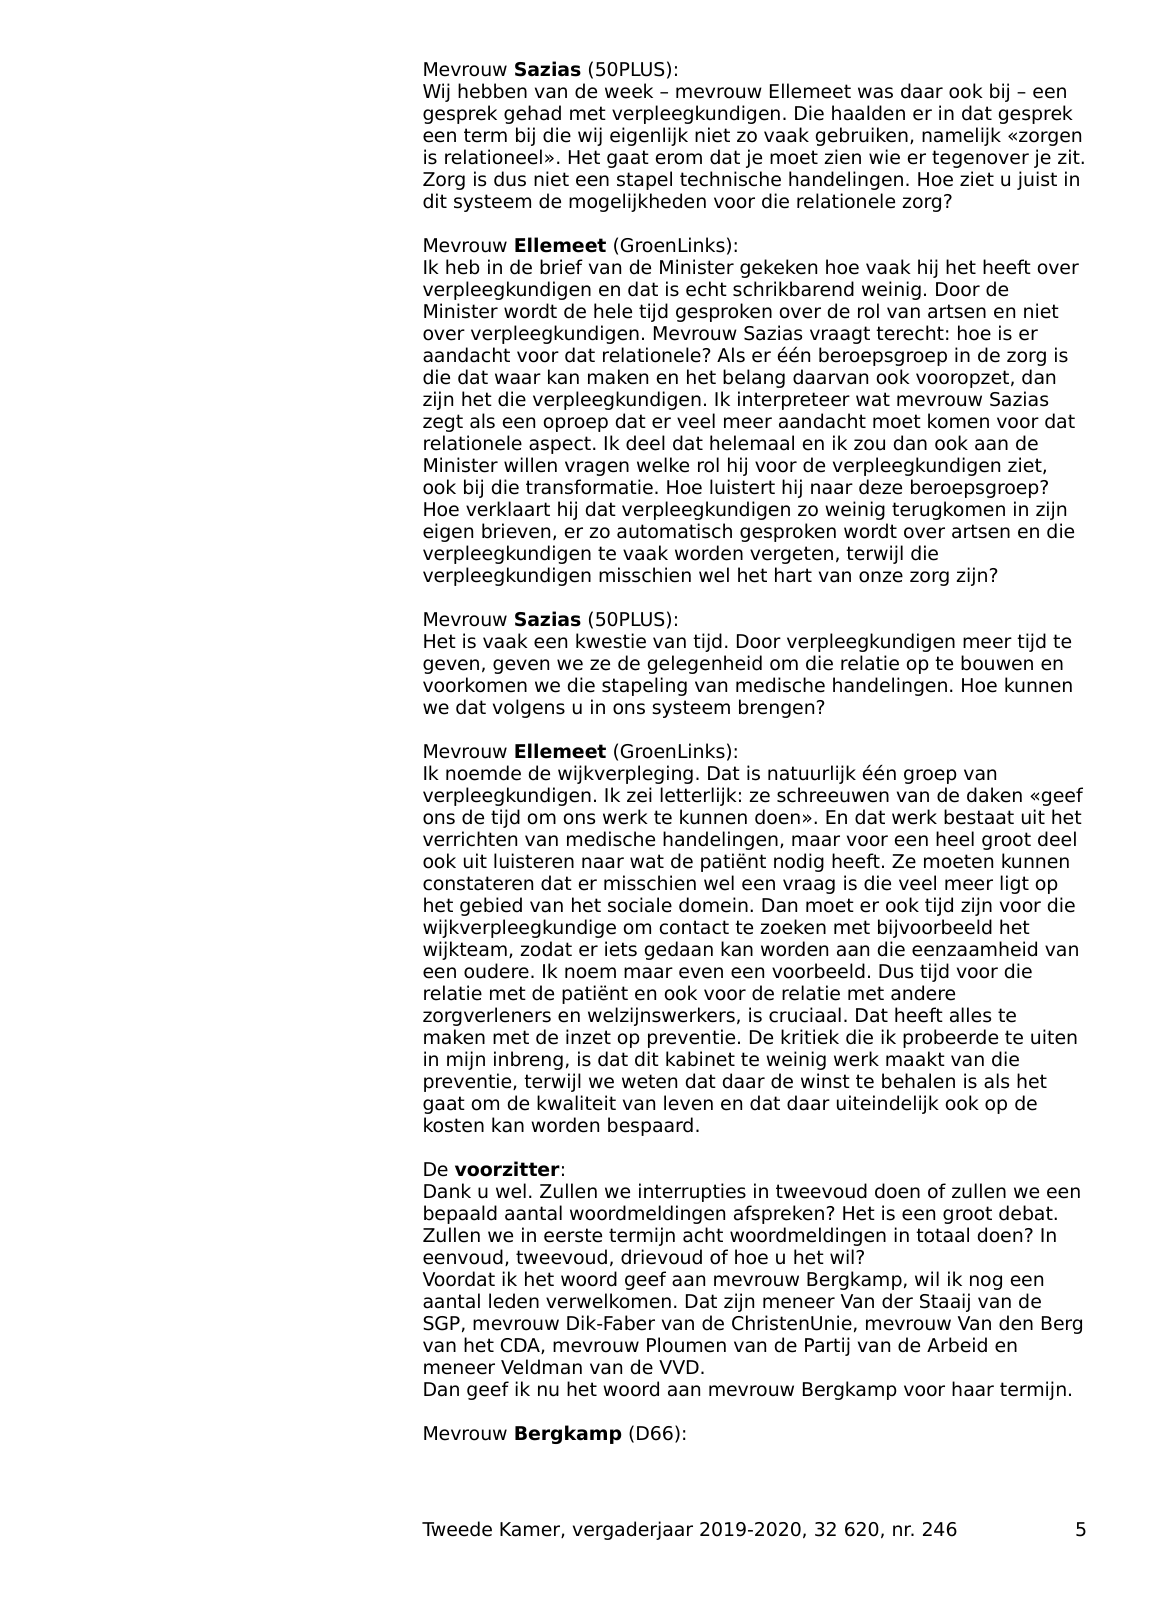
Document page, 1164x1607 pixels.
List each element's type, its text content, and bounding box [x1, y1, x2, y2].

text Dan geef ik nu het woord aan mevrouw Bergkamp voor haar termijn. [422, 1379, 1087, 1401]
text Mevrouw Sazias (50PLUS): [422, 609, 1087, 631]
text Mevrouw Ellemeet (GroenLinks): [422, 235, 1087, 257]
text Voordat ik het woord geef aan mevrouw Bergkamp, wil ik nog een aantal leden verwelkomen. Dat zijn meneer Van der Staaij van de SGP, mevrouw Dik-Faber van de ChristenUnie, mevrouw Van den Berg van het CDA, mevrouw Ploumen van de Partij van de Arbeid en meneer Veldman van de VVD. [422, 1269, 1087, 1379]
text Mevrouw Bergkamp (D66): [422, 1423, 1087, 1445]
text Het is vaak een kwestie van tijd. Door verpleegkundigen meer tijd te geven, geven we ze de gelegenheid om die relatie op te bouwen en voorkomen we die stapeling van medische handelingen. Hoe kunnen we dat volgens u in ons systeem brengen? [422, 631, 1087, 719]
text Dank u wel. Zullen we interrupties in tweevoud doen of zullen we een bepaald aantal woordmeldingen afspreken? Het is een groot debat. Zullen we in eerste termijn acht woordmeldingen in totaal doen? In eenvoud, tweevoud, drievoud of hoe u het wil? [422, 1181, 1087, 1269]
text Mevrouw Sazias (50PLUS): [422, 59, 1087, 81]
text De voorzitter: [422, 1159, 1087, 1181]
text Wij hebben van de week – mevrouw Ellemeet was daar ook bij – een gesprek gehad met verpleegkundigen. Die haalden er in dat gesprek een term bij die wij eigenlijk niet zo vaak gebruiken, namelijk «zorgen is relationeel». Het gaat erom dat je moet zien wie er tegenover je zit. Zorg is dus niet een stapel technische handelingen. Hoe ziet u juist in dit systeem de mogelijkheden voor die relationele zorg? [422, 81, 1087, 213]
text Ik noemde de wijkverpleging. Dat is natuurlijk één groep van verpleegkundigen. Ik zei letterlijk: ze schreeuwen van de daken «geef ons de tijd om ons werk te kunnen doen». En dat werk bestaat uit het verrichten van medische handelingen, maar voor een heel groot deel ook uit luisteren naar wat de patiënt nodig heeft. Ze moeten kunnen constateren dat er misschien wel een vraag is die veel meer ligt op het gebied van het sociale domein. Dan moet er ook tijd zijn voor die wijkverpleegkundige om contact te zoeken met bijvoorbeeld het wijkteam, zodat er iets gedaan kan worden aan die eenzaamheid van een oudere. Ik noem maar even een voorbeeld. Dus tijd voor die relatie met de patiënt en ook voor de relatie met andere zorgverleners en welzijnswerkers, is cruciaal. Dat heeft alles te maken met de inzet op preventie. De kritiek die ik probeerde te uiten in mijn inbreng, is dat dit kabinet te weinig werk maakt van die preventie, terwijl we weten dat daar de winst te behalen is als het gaat om de kwaliteit van leven en dat daar uiteindelijk ook op de kosten kan worden bespaard. [422, 763, 1087, 1137]
text Mevrouw Ellemeet (GroenLinks): [422, 741, 1087, 763]
text Ik heb in de brief van de Minister gekeken hoe vaak hij het heeft over verpleegkundigen en dat is echt schrikbarend weinig. Door de Minister wordt de hele tijd gesproken over de rol van artsen en niet over verpleegkundigen. Mevrouw Sazias vraagt terecht: hoe is er aandacht voor dat relationele? Als er één beroepsgroep in de zorg is die dat waar kan maken en het belang daarvan ook vooropzet, dan zijn het die verpleegkundigen. Ik interpreteer wat mevrouw Sazias zegt als een oproep dat er veel meer aandacht moet komen voor dat relationele aspect. Ik deel dat helemaal en ik zou dan ook aan de Minister willen vragen welke rol hij voor de verpleegkundigen ziet, ook bij die transformatie. Hoe luistert hij naar deze beroepsgroep? Hoe verklaart hij dat verpleegkundigen zo weinig terugkomen in zijn eigen brieven, er zo automatisch gesproken wordt over artsen en die verpleegkundigen te vaak worden vergeten, terwijl die verpleegkundigen misschien wel het hart van onze zorg zijn? [422, 257, 1087, 587]
